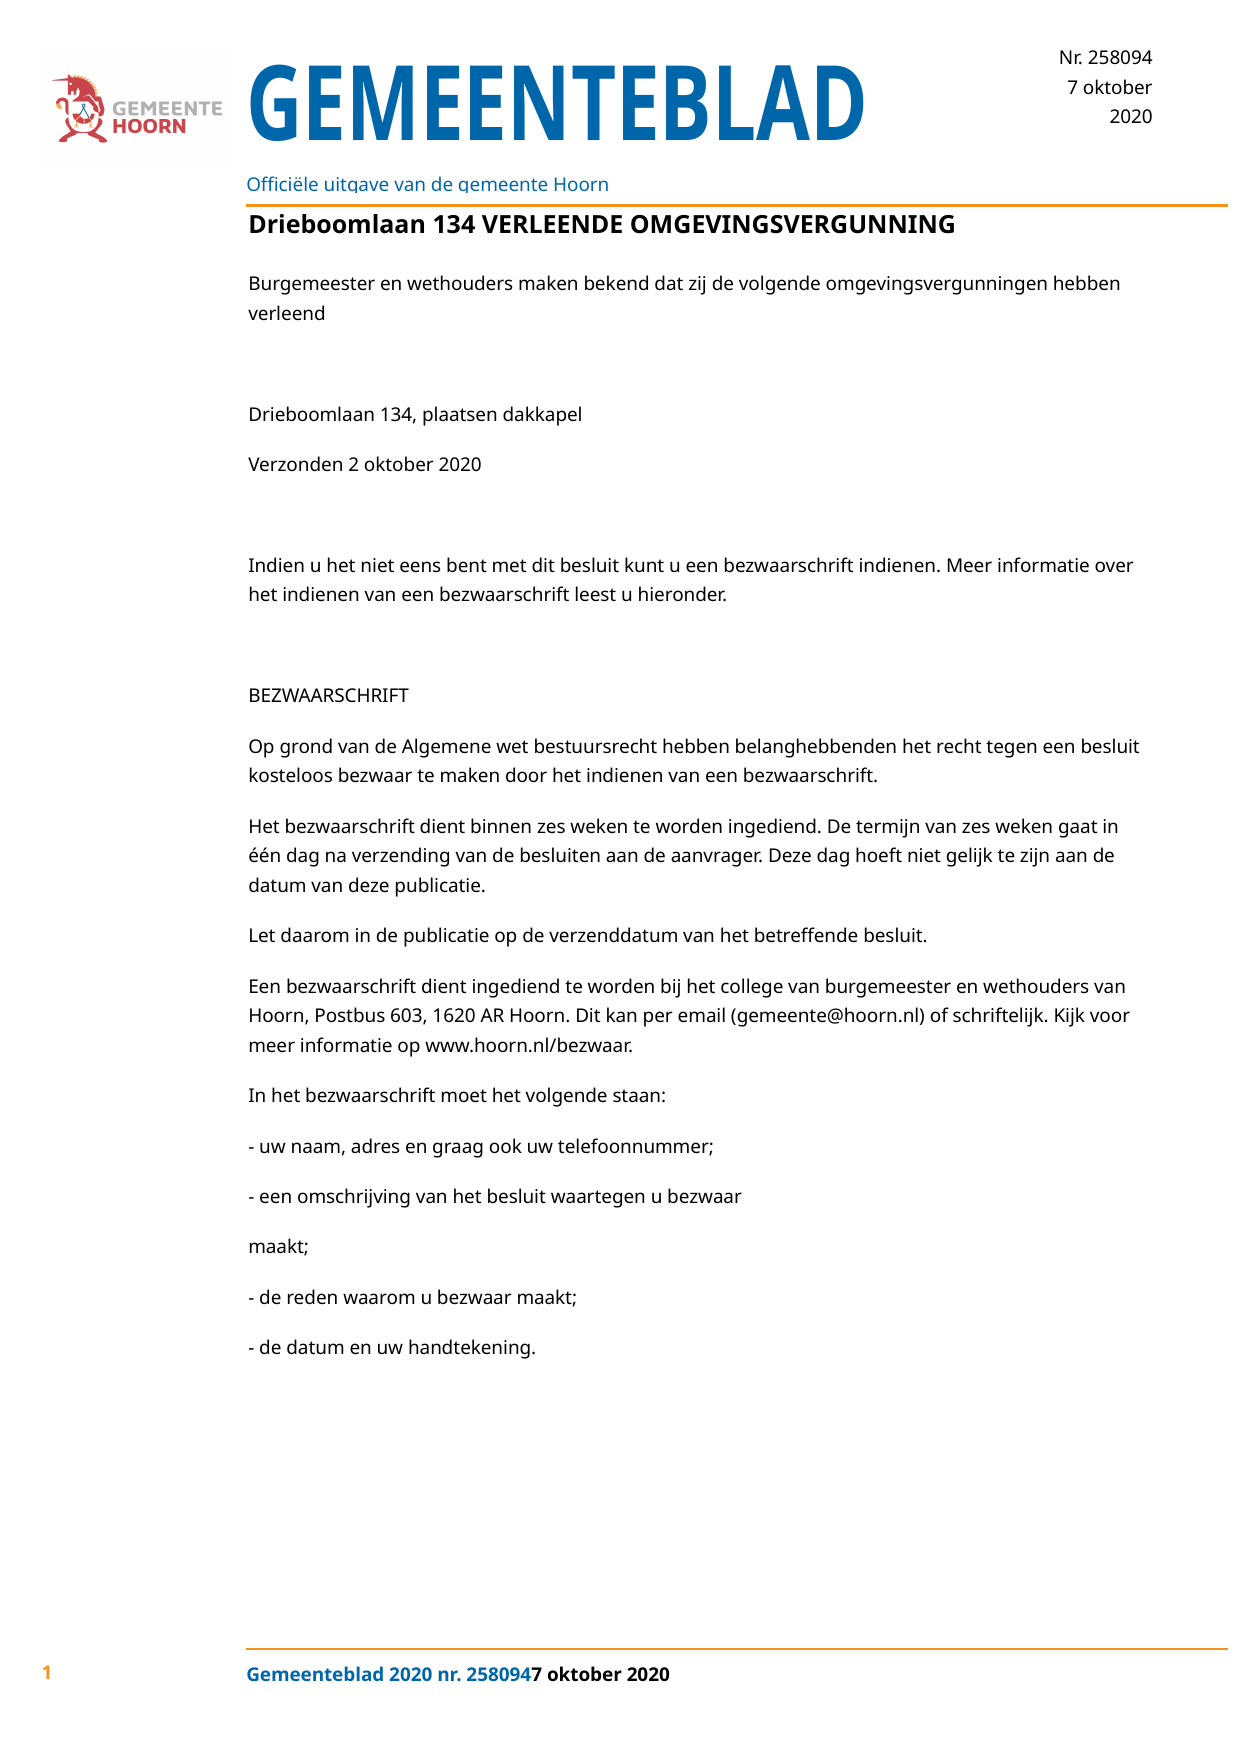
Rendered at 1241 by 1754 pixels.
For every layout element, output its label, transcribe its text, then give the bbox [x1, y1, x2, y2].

text Burgemeester en wethouders maken bekend dat zij de volgende omgevingsvergunningen hebben verleend [248, 270, 1152, 326]
text - een omschrijving van het besluit waartegen u bezwaar [248, 1183, 1152, 1209]
text - de reden waarom u bezwaar maakt; [248, 1284, 1152, 1310]
text Drieboomlaan 134, plaatsen dakkapel [248, 401, 1152, 426]
text Een bezwaarschrift dient ingediend te worden bij het college van burgemeester en wethouders van Hoorn, Postbus 603, 1620 AR Hoorn. Dit kan per email (gemeente@hoorn.nl) of schriftelijk. Kijk voor meer informatie op www.hoorn.nl/bezwaar. [248, 973, 1152, 1058]
text Drieboomlaan 134 VERLEENDE OMGEVINGSVERGUNNING [248, 207, 1152, 241]
text Verzonden 2 oktober 2020 [248, 451, 1152, 477]
text Op grond van de Algemene wet bestuursrecht hebben belanghebbenden het recht tegen een besluit kosteloos bezwaar te maken door het indienen van een bezwaarschrift. [248, 733, 1152, 788]
text In het bezwaarschrift moet het volgende staan: [248, 1082, 1152, 1108]
text - uw naam, adres en graag ook uw telefoonnummer; [248, 1133, 1152, 1158]
text Indien u het niet eens bent met dit besluit kunt u een bezwaarschrift indienen. Meer informatie over het indienen van een bezwaarschrift leest u hieronder. [248, 552, 1152, 607]
text Let daarom in de publicatie op de verzenddatum van het betreffende besluit. [248, 922, 1152, 948]
text Het bezwaarschrift dient binnen zes weken te worden ingediend. De termijn van zes weken gaat in één dag na verzending van de besluiten aan de aanvrager. Deze dag hoeft niet gelijk te zijn aan de datum van deze publicatie. [248, 813, 1152, 898]
text - de datum en uw handtekening. [248, 1334, 1152, 1360]
picture [41, 47, 231, 172]
text maakt; [248, 1234, 1152, 1259]
text BEZWAARSCHRIFT [248, 682, 1152, 708]
